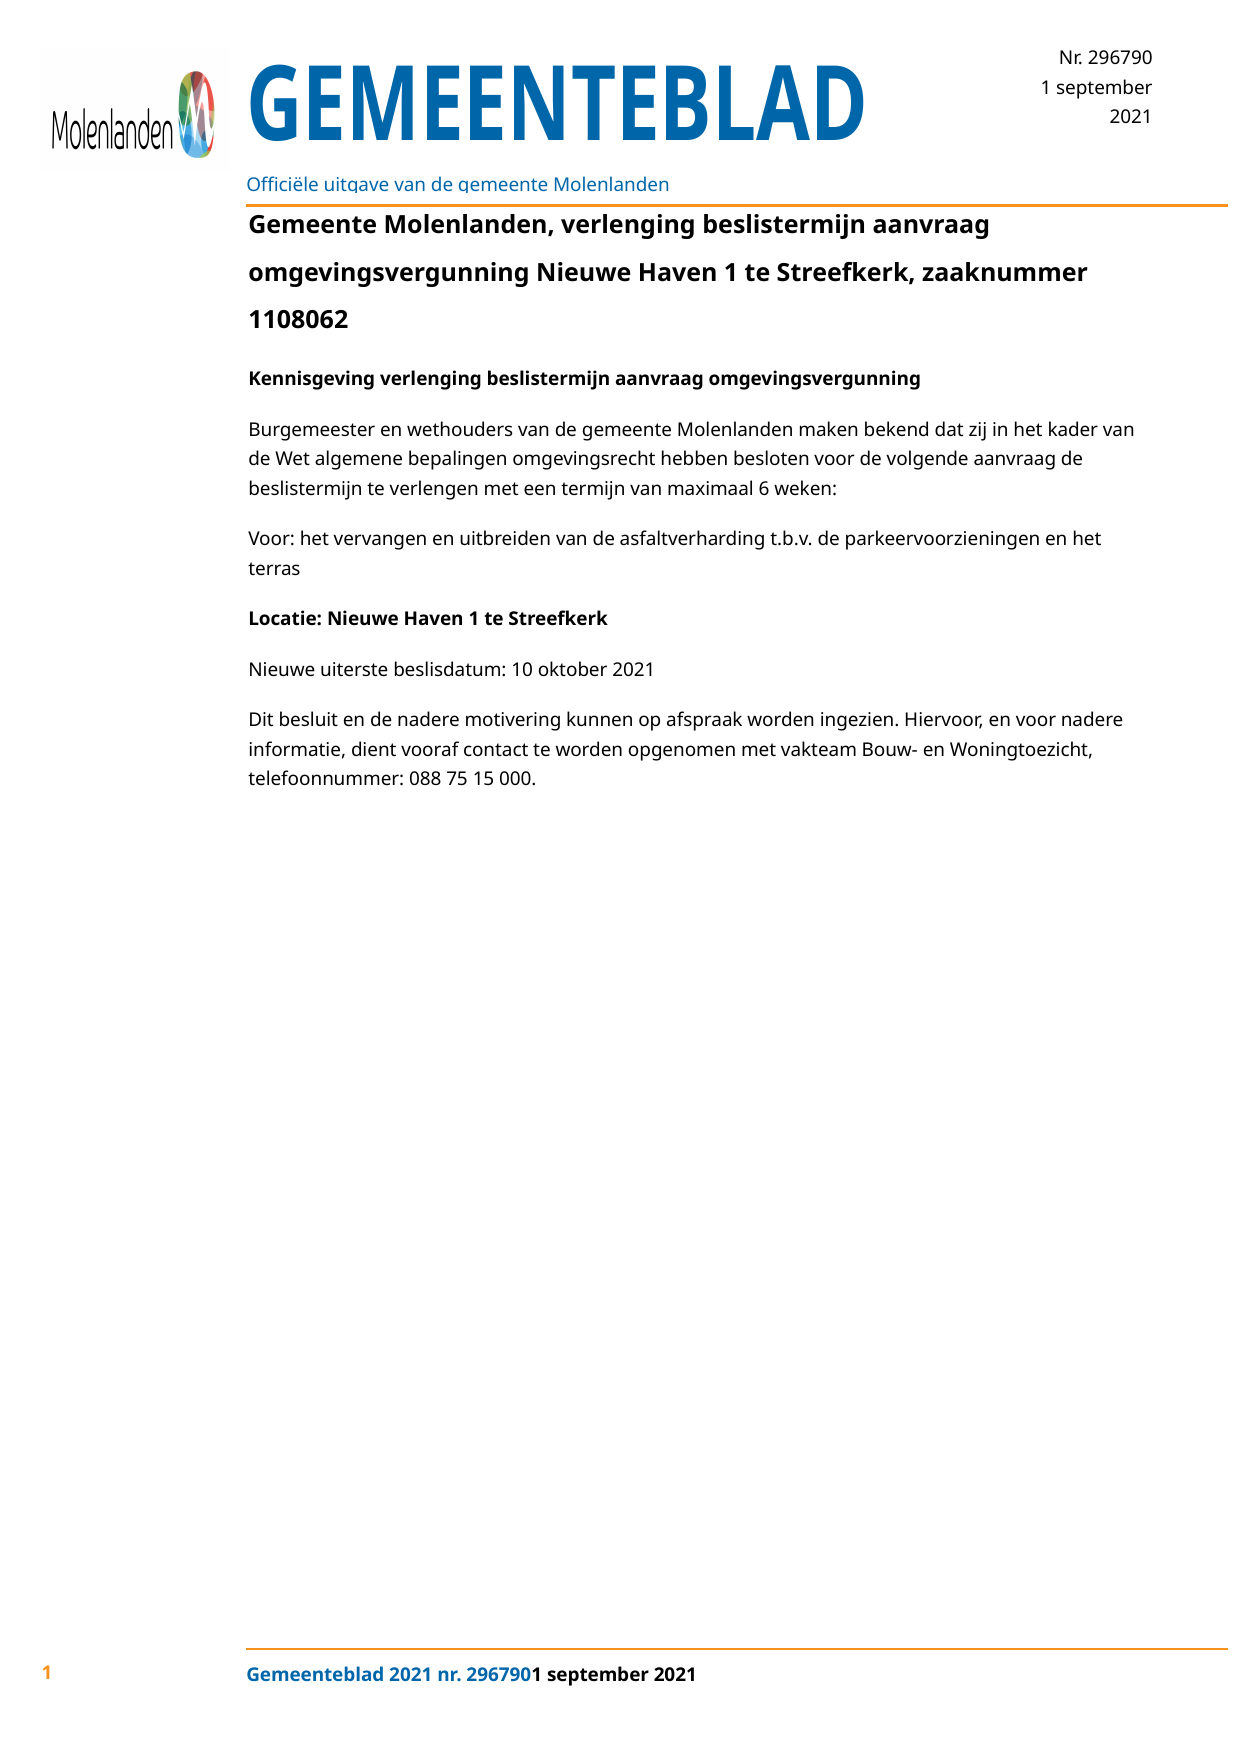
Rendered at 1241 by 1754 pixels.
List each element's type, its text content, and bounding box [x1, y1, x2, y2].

text Voor: het vervangen en uitbreiden van de asfaltverharding t.b.v. de parkeervoorzieningen en het terras [248, 526, 1152, 581]
text Locatie: Nieuwe Haven 1 te Streefkerk [248, 606, 1152, 631]
text Kennisgeving verlenging beslistermijn aanvraag omgevingsvergunning [248, 366, 1152, 391]
text Gemeente Molenlanden, verlenging beslistermijn aanvraag omgevingsvergunning Nieuwe Haven 1 te Streefkerk, zaaknummer 1108062 [248, 207, 1152, 336]
text Dit besluit en de nadere motivering kunnen op afspraak worden ingezien. Hiervoor, en voor nadere informatie, dient vooraf contact te worden opgenomen met vakteam Bouw- en Woningtoezicht, telefoonnummer: 088 75 15 000. [248, 706, 1152, 791]
text Nieuwe uiterste beslisdatum: 10 oktober 2021 [248, 656, 1152, 682]
text Burgemeester en wethouders van de gemeente Molenlanden maken bekend dat zij in het kader van de Wet algemene bepalingen omgevingsrecht hebben besloten voor de volgende aanvraag de beslistermijn te verlengen met een termijn van maximaal 6 weken: [248, 416, 1152, 501]
picture [41, 47, 231, 172]
